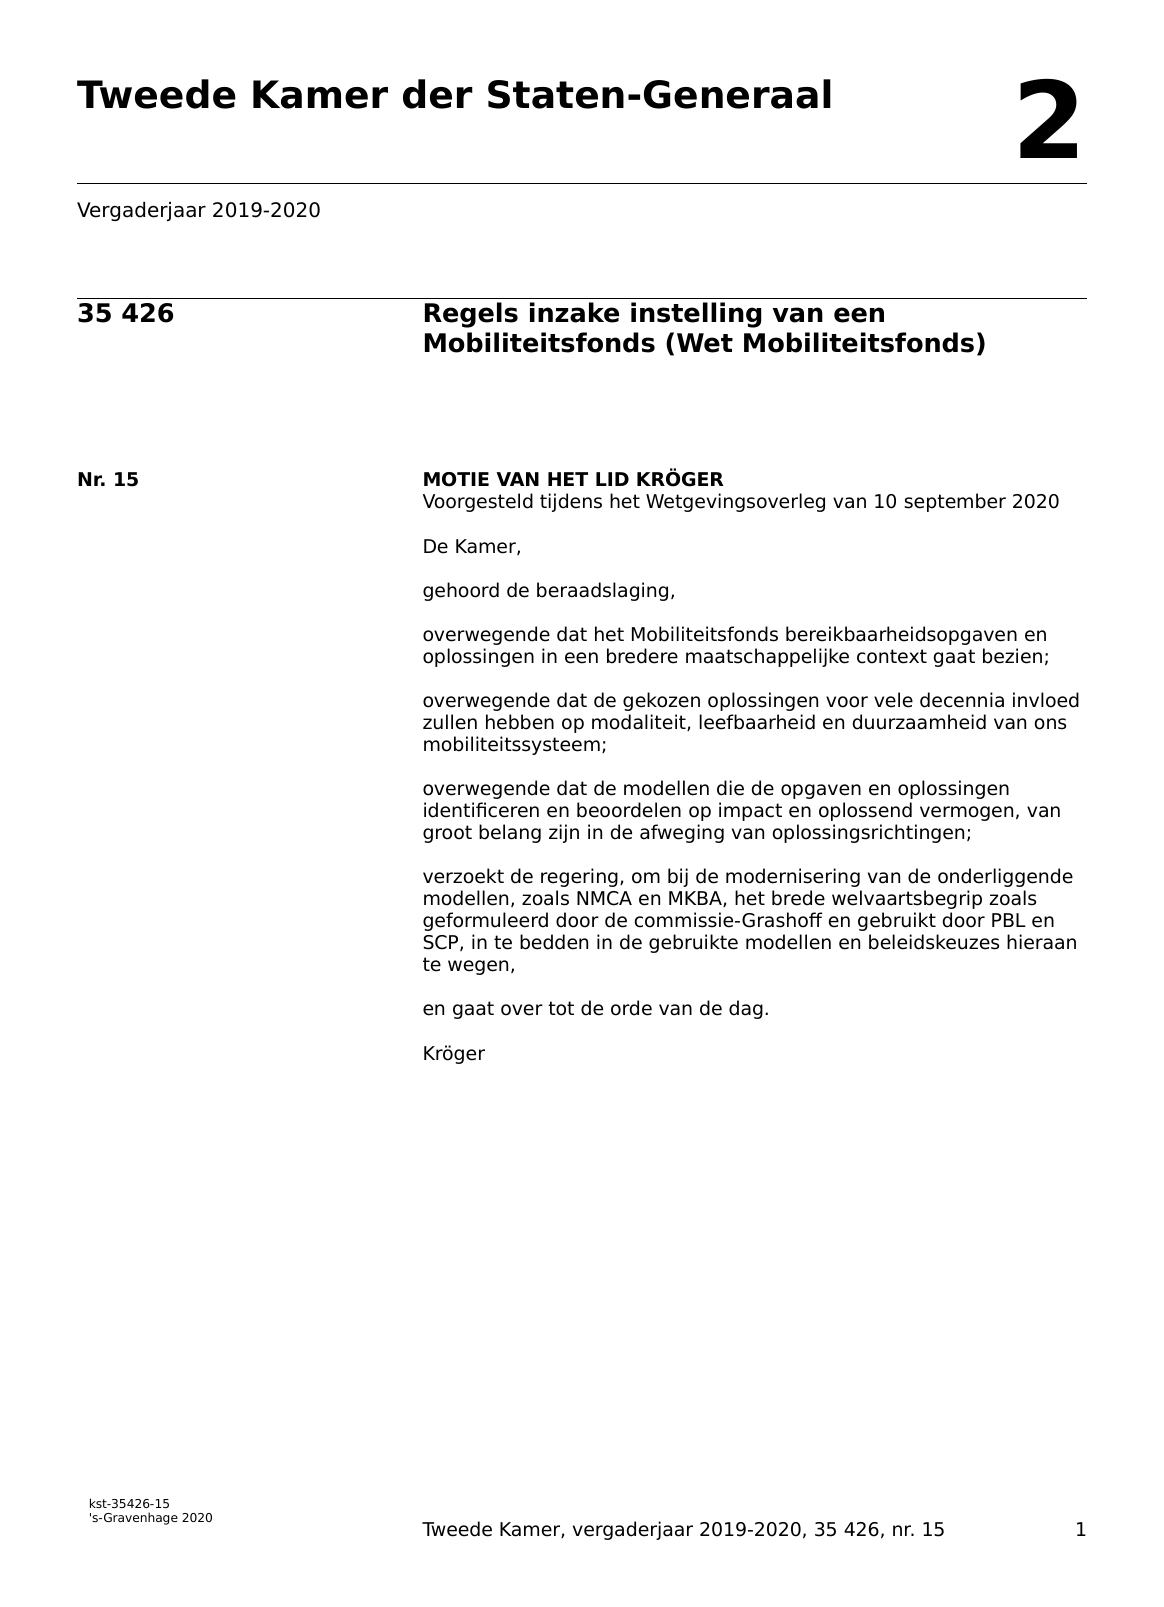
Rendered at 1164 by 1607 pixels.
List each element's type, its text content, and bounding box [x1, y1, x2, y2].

text overwegende dat de gekozen oplossingen voor vele decennia invloed zullen hebben op modaliteit, leefbaarheid en duurzaamheid van ons mobiliteitssysteem; [422, 690, 1087, 756]
text kst-35426-15 [88, 1497, 323, 1511]
subtitle 35 426 Regels inzake instelling van een Mobiliteitsfonds (Wet Mobiliteitsfonds) [77, 299, 1087, 358]
text Voorgesteld tijdens het Wetgevingsoverleg van 10 september 2020 [422, 491, 1087, 513]
text Kröger [422, 1042, 1087, 1064]
text verzoekt de regering, om bij de modernisering van de onderliggende modellen, zoals NMCA en MKBA, het brede welvaartsbegrip zoals geformuleerd door de commissie-Grashoff en gebruikt door PBL en SCP, in te bedden in de gebruikte modellen en beleidskeuzes hieraan te wegen, [422, 866, 1087, 976]
text overwegende dat het Mobiliteitsfonds bereikbaarheidsopgaven en oplossingen in een bredere maatschappelijke context gaat bezien; [422, 624, 1087, 668]
table_cell Vergaderjaar 2019-2020 [77, 184, 1087, 298]
text en gaat over tot de orde van de dag. [422, 998, 1087, 1020]
text gehoord de beraadslaging, [422, 580, 1087, 602]
subtitle Nr. 15 MOTIE VAN HET LID KRÖGER [77, 469, 1087, 491]
table_header 2 [886, 59, 1087, 183]
text De Kamer, [422, 536, 1087, 557]
text 's-Gravenhage 2020 [88, 1511, 323, 1525]
table_header Tweede Kamer der Staten-Generaal [77, 59, 886, 183]
text overwegende dat de modellen die de opgaven en oplossingen identificeren en beoordelen op impact en oplossend vermogen, van groot belang zijn in de afweging van oplossingsrichtingen; [422, 778, 1087, 844]
